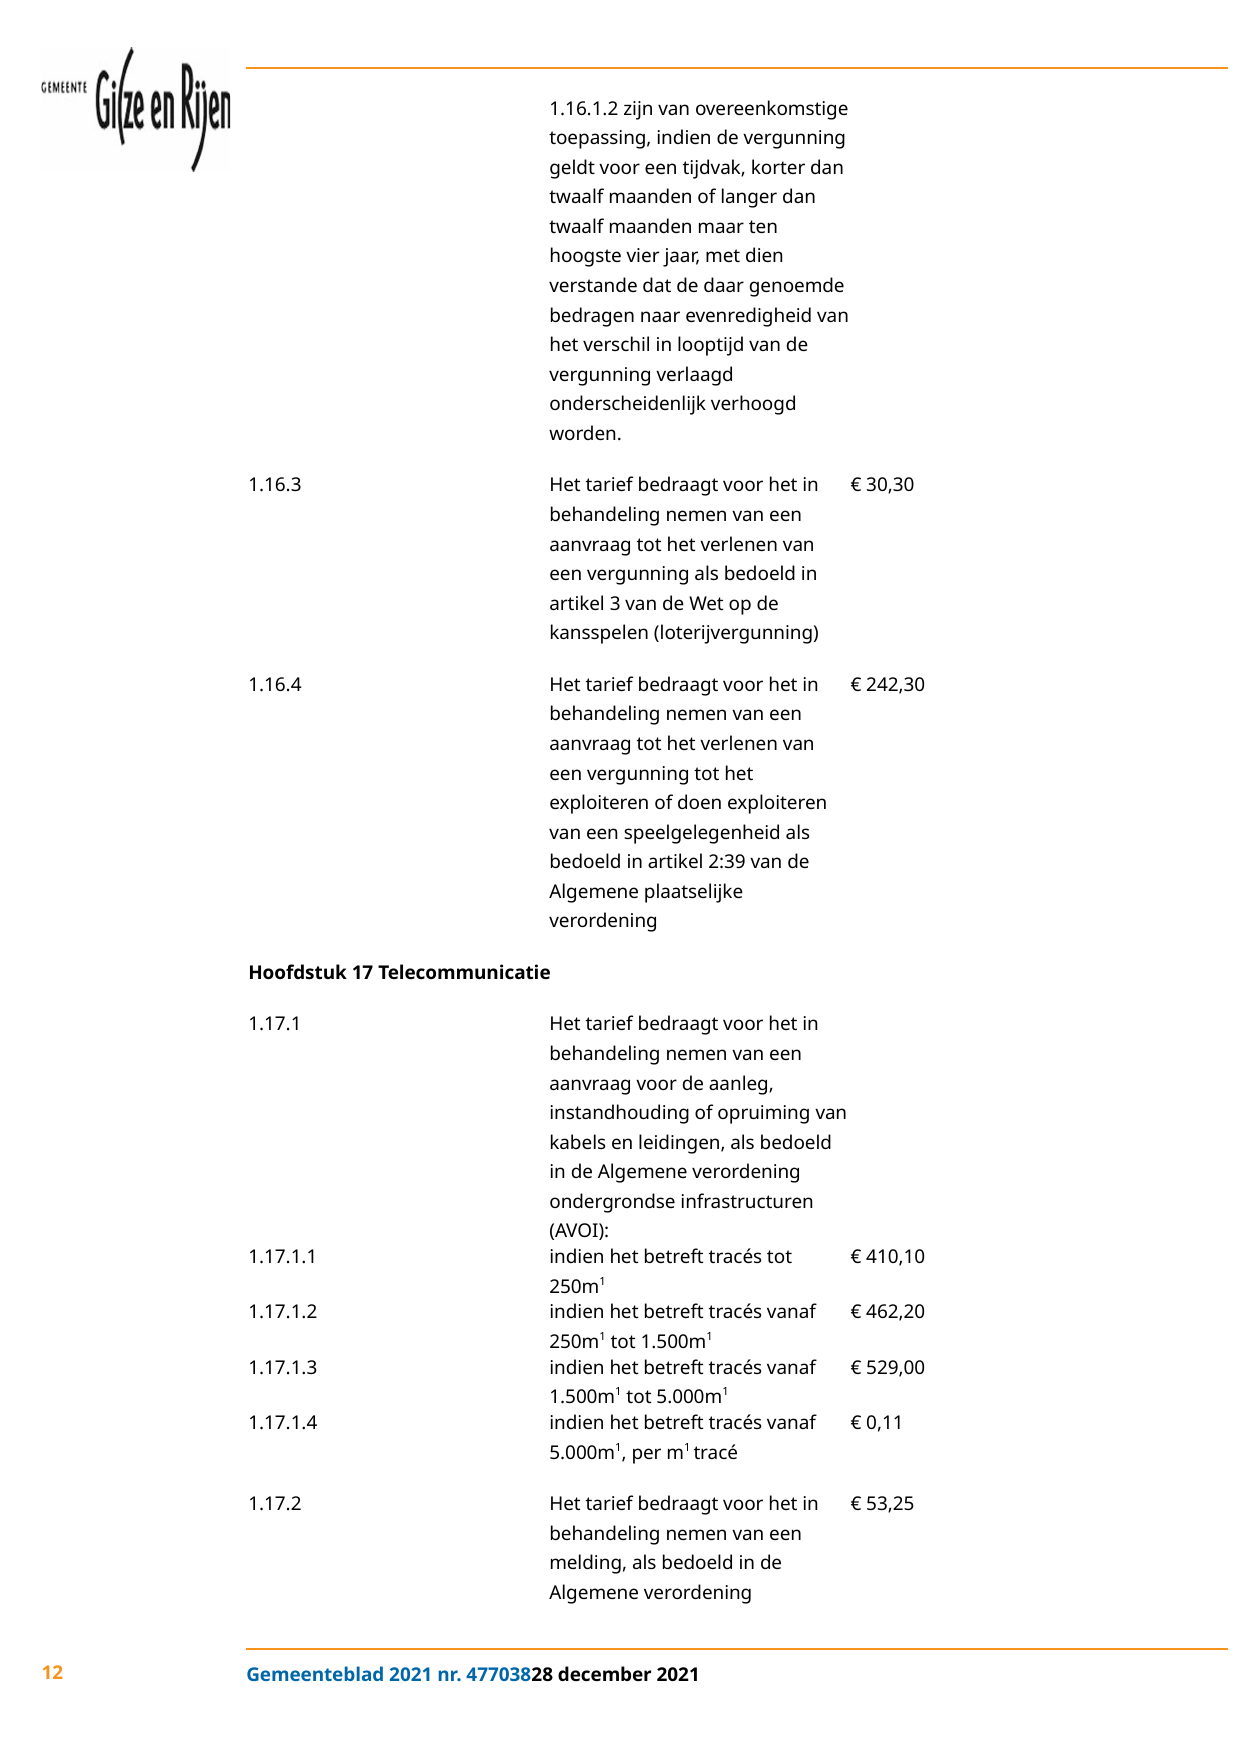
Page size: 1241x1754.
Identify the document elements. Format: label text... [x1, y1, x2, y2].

table_cell [549, 645, 850, 671]
table_cell [850, 1465, 1152, 1490]
table_cell € 0,11 [850, 1409, 1152, 1465]
table_cell indien het betreft tracés vanaf 250m1 tot 1.500m1 [549, 1299, 850, 1354]
table_cell [248, 934, 549, 959]
table_cell € 462,20 [850, 1299, 1152, 1354]
table_cell [549, 934, 850, 959]
table_cell [850, 959, 1152, 985]
table_cell € 242,30 [850, 671, 1152, 933]
table_cell Het tarief bedraagt voor het in behandeling nemen van een aanvraag voor de aanleg, instandhouding of opruiming van kabels en leidingen, als bedoeld in de Algemene verordening ondergrondse infrastructuren (AVOI): [549, 1011, 850, 1243]
table_cell 1.17.1.4 [248, 1409, 549, 1465]
table_cell Het tarief bedraagt voor het in behandeling nemen van een aanvraag tot het verlenen van een vergunning tot het exploiteren of doen exploiteren van een speelgelegenheid als bedoeld in artikel 2:39 van de Algemene plaatselijke verordening [549, 671, 850, 933]
table_cell [850, 985, 1152, 1011]
table_cell Hoofdstuk 17 Telecommunicatie [248, 959, 850, 985]
table_cell 1.16.3 [248, 472, 549, 645]
table_cell indien het betreft tracés vanaf 1.500m1 tot 5.000m1 [549, 1354, 850, 1409]
table_cell € 529,00 [850, 1354, 1152, 1409]
table_cell [248, 95, 549, 446]
table_cell [248, 446, 549, 472]
table_cell Het tarief bedraagt voor het in behandeling nemen van een melding, als bedoeld in de Algemene verordening [549, 1490, 850, 1605]
table_cell 1.16.1.2 zijn van overeenkomstige toepassing, indien de vergunning geldt voor een tijdvak, korter dan twaalf maanden of langer dan twaalf maanden maar ten hoogste vier jaar, met dien verstande dat de daar genoemde bedragen naar evenredigheid van het verschil in looptijd van de vergunning verlaagd onderscheidenlijk verhoogd worden. [549, 95, 850, 446]
table_cell 1.17.1.1 [248, 1244, 549, 1299]
picture [41, 47, 231, 172]
table_cell 1.17.1 [248, 1011, 549, 1243]
table_cell € 410,10 [850, 1244, 1152, 1299]
table_cell [850, 446, 1152, 472]
table_cell [248, 645, 549, 671]
table_cell 1.17.2 [248, 1490, 549, 1605]
table_cell € 30,30 [850, 472, 1152, 645]
table_cell [850, 934, 1152, 959]
table_cell [850, 1011, 1152, 1243]
table_cell [248, 985, 549, 1011]
table_cell [850, 645, 1152, 671]
table_cell [549, 1465, 850, 1490]
table_cell € 53,25 [850, 1490, 1152, 1605]
table_cell Het tarief bedraagt voor het in behandeling nemen van een aanvraag tot het verlenen van een vergunning als bedoeld in artikel 3 van de Wet op de kansspelen (loterijvergunning) [549, 472, 850, 645]
table_cell 1.17.1.3 [248, 1354, 549, 1409]
table_cell [248, 1465, 549, 1490]
table_cell [549, 985, 850, 1011]
table_cell 1.16.4 [248, 671, 549, 933]
table_cell indien het betreft tracés tot 250m1 [549, 1244, 850, 1299]
table_cell [549, 446, 850, 472]
table_cell [850, 95, 1152, 446]
table_cell indien het betreft tracés vanaf 5.000m1, per m1 tracé [549, 1409, 850, 1465]
table_cell 1.17.1.2 [248, 1299, 549, 1354]
